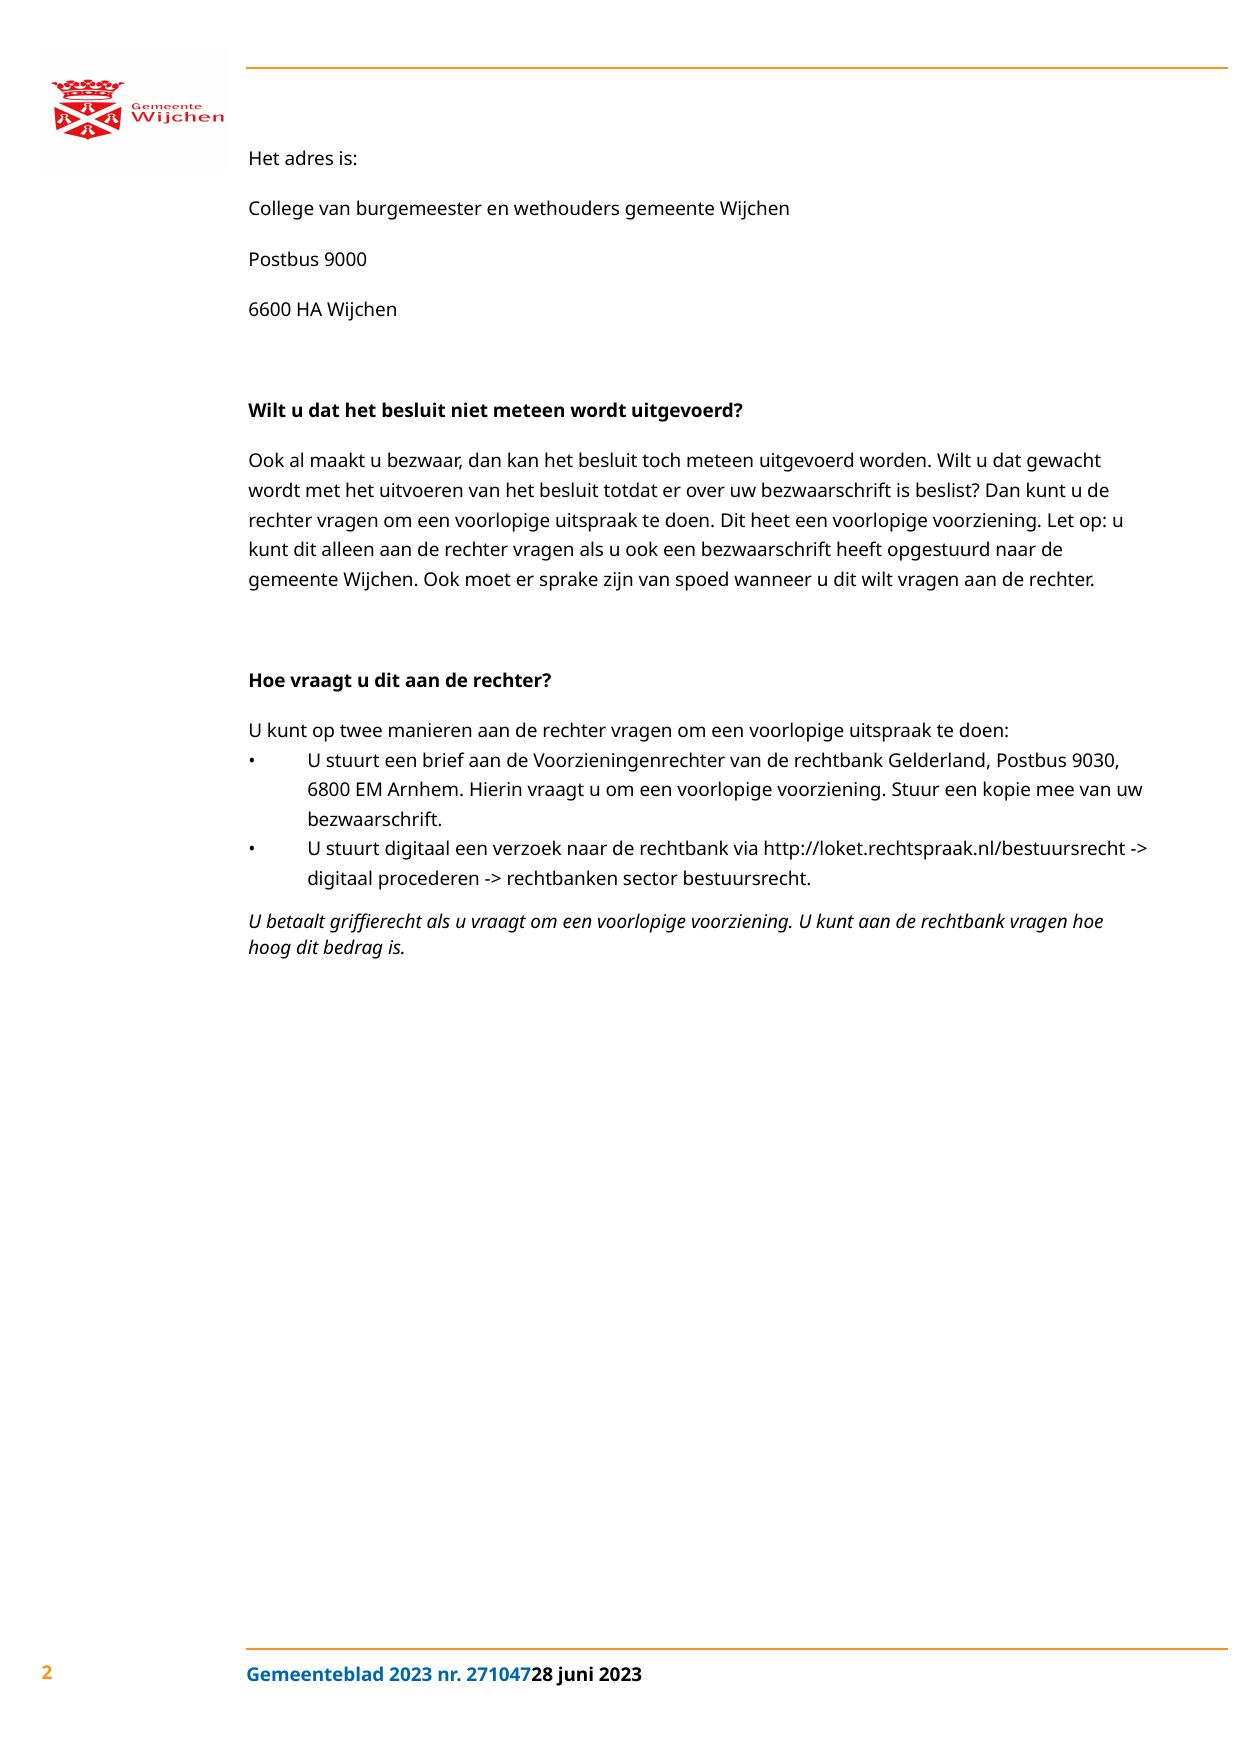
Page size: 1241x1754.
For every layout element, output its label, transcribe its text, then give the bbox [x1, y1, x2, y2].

text U betaalt griffierecht als u vraagt om een voorlopige voorziening. U kunt aan de rechtbank vragen hoe hoog dit bedrag is. [248, 908, 1152, 960]
text College van burgemeester en wethouders gemeente Wijchen [248, 196, 1152, 221]
text Het adres is: [248, 145, 1152, 171]
text Ook al maakt u bezwaar, dan kan het besluit toch meteen uitgevoerd worden. Wilt u dat gewacht wordt met het uitvoeren van het besluit totdat er over uw bezwaarschrift is beslist? Dan kunt u de rechter vragen om een voorlopige uitspraak te doen. Dit heet een voorlopige voorziening. Let op: u kunt dit alleen aan de rechter vragen als u ook een bezwaarschrift heeft opgestuurd naar de gemeente Wijchen. Ook moet er sprake zijn van spoed wanneer u dit wilt vragen aan de rechter. [248, 448, 1152, 592]
picture [41, 47, 231, 172]
text U kunt op twee manieren aan de rechter vragen om een voorlopige uitspraak te doen: [248, 717, 1152, 743]
list U stuurt een brief aan de Voorzieningenrechter van de rechtbank Gelderland, Postbus 9030, 6800 EM Arnhem. Hierin vraagt u om een voorlopige voorziening. Stuur een kopie mee van uw bezwaarschrift. [248, 747, 1152, 832]
text 6600 HA Wijchen [248, 296, 1152, 322]
text Wilt u dat het besluit niet meteen wordt uitgevoerd? [248, 397, 1152, 423]
list U stuurt digitaal een verzoek naar de rechtbank via http://loket.rechtspraak.nl/bestuursrecht -> digitaal procederen -> rechtbanken sector bestuursrecht. [248, 836, 1152, 891]
text Postbus 9000 [248, 246, 1152, 272]
text Hoe vraagt u dit aan de rechter? [248, 667, 1152, 693]
